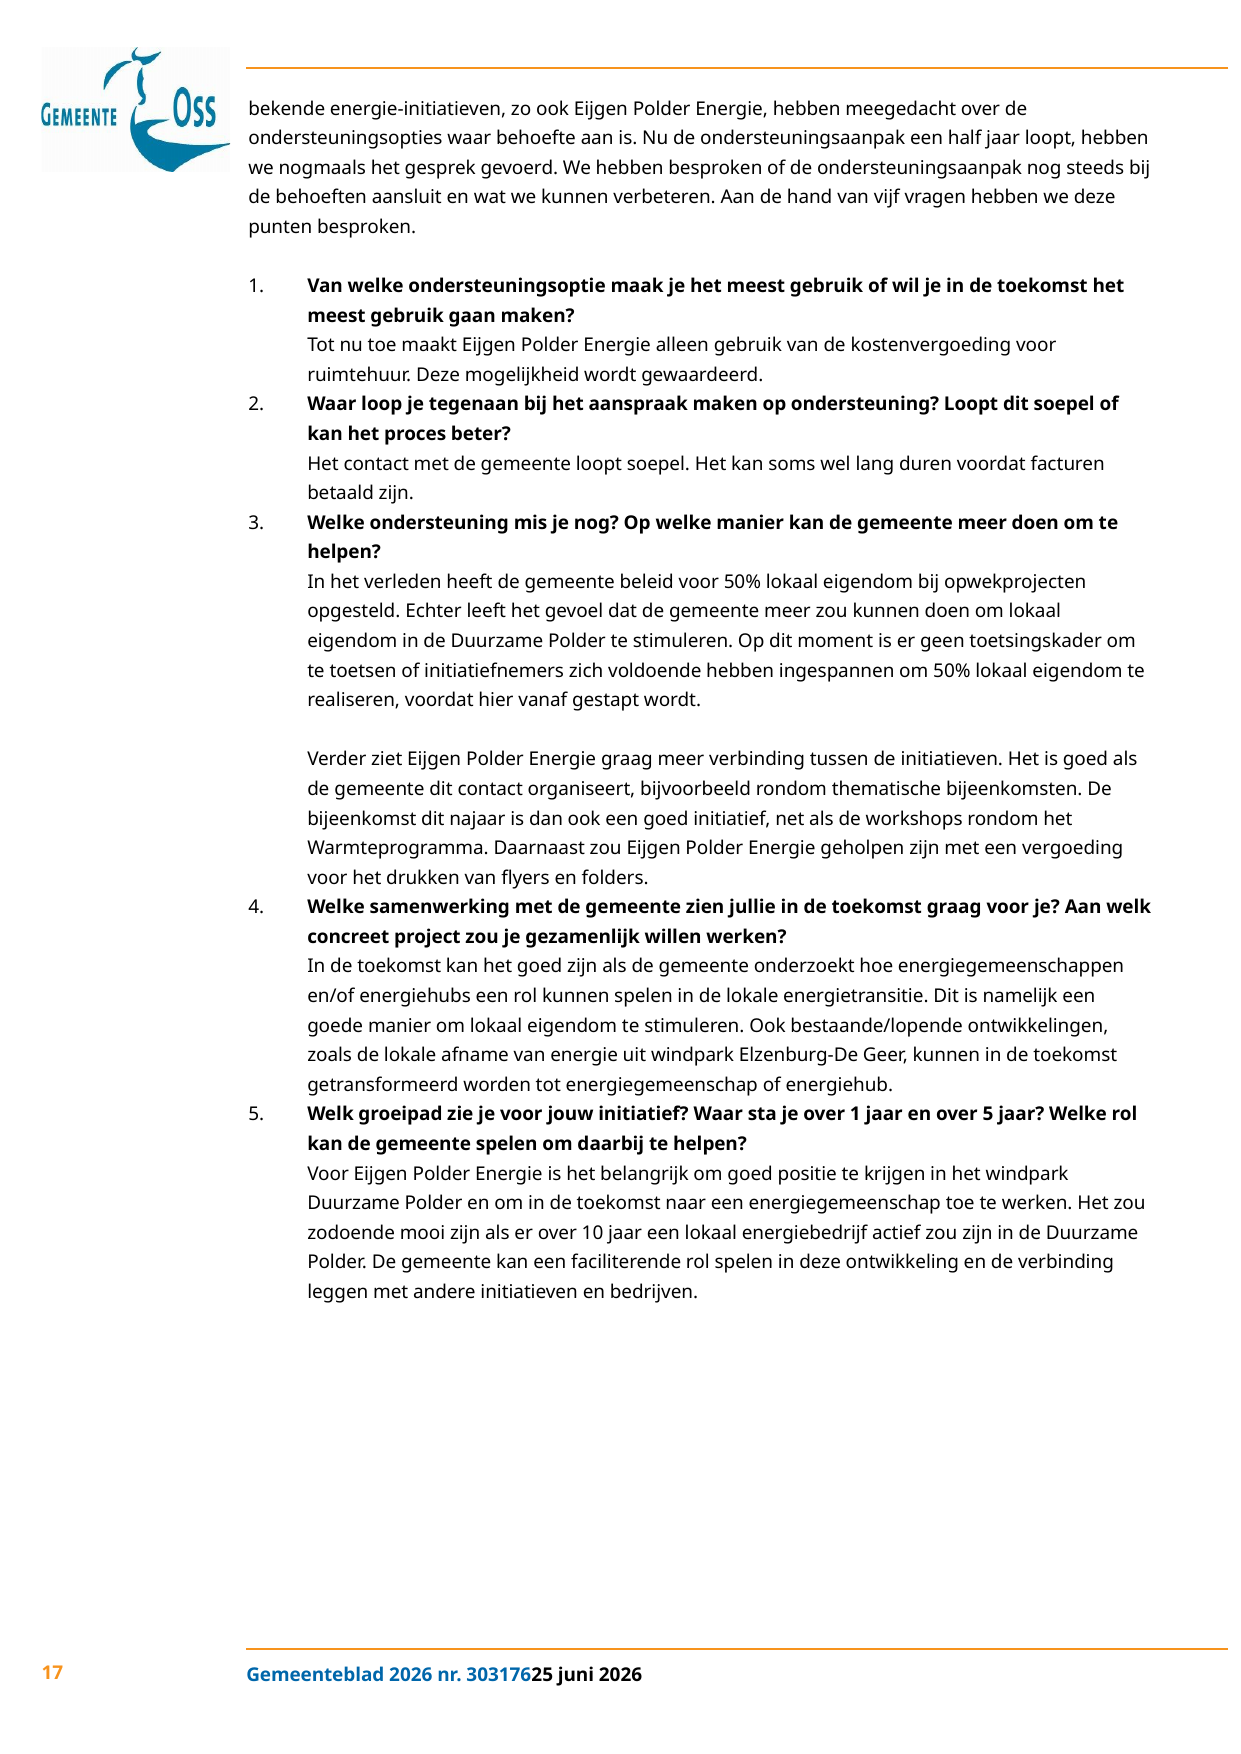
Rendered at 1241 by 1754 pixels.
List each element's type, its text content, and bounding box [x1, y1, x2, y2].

list Tot nu toe maakt Eijgen Polder Energie alleen gebruik van de kostenvergoeding voor ruimtehuur. Deze mogelijkheid wordt gewaardeerd. [248, 331, 1152, 387]
list Welk groeipad zie je voor jouw initiatief? Waar sta je over 1 jaar en over 5 jaar? Welke rol kan de gemeente spelen om daarbij te helpen? [248, 1101, 1152, 1156]
list Verder ziet Eijgen Polder Energie graag meer verbinding tussen de initiatieven. Het is goed als de gemeente dit contact organiseert, bijvoorbeeld rondom thematische bijeenkomsten. De bijeenkomst dit najaar is dan ook een goed initiatief, net als de workshops rondom het Warmteprogramma. Daarnaast zou Eijgen Polder Energie geholpen zijn met een vergoeding voor het drukken van flyers en folders. [248, 746, 1152, 890]
text bekende energie-initiatieven, zo ook Eijgen Polder Energie, hebben meegedacht over de ondersteuningsopties waar behoefte aan is. Nu de ondersteuningsaanpak een half jaar loopt, hebben we nogmaals het gesprek gevoerd. We hebben besproken of de ondersteuningsaanpak nog steeds bij de behoeften aansluit en wat we kunnen verbeteren. Aan de hand van vijf vragen hebben we deze punten besproken. [248, 95, 1152, 239]
list Voor Eijgen Polder Energie is het belangrijk om goed positie te krijgen in het windpark Duurzame Polder en om in de toekomst naar een energiegemeenschap toe te werken. Het zou zodoende mooi zijn als er over 10 jaar een lokaal energiebedrijf actief zou zijn in de Duurzame Polder. De gemeente kan een faciliterende rol spelen in deze ontwikkeling en de verbinding leggen met andere initiatieven en bedrijven. [248, 1160, 1152, 1304]
list In het verleden heeft de gemeente beleid voor 50% lokaal eigendom bij opwekprojecten opgesteld. Echter leeft het gevoel dat de gemeente meer zou kunnen doen om lokaal eigendom in de Duurzame Polder te stimuleren. Op dit moment is er geen toetsingskader om te toetsen of initiatiefnemers zich voldoende hebben ingespannen om 50% lokaal eigendom te realiseren, voordat hier vanaf gestapt wordt. [248, 568, 1152, 712]
list Welke ondersteuning mis je nog? Op welke manier kan de gemeente meer doen om te helpen? [248, 509, 1152, 564]
list Waar loop je tegenaan bij het aanspraak maken op ondersteuning? Loopt dit soepel of kan het proces beter? [248, 391, 1152, 446]
list Welke samenwerking met de gemeente zien jullie in de toekomst graag voor je? Aan welk concreet project zou je gezamenlijk willen werken? [248, 893, 1152, 949]
list Van welke ondersteuningsoptie maak je het meest gebruik of wil je in de toekomst het meest gebruik gaan maken? [248, 272, 1152, 328]
list Het contact met de gemeente loopt soepel. Het kan soms wel lang duren voordat facturen betaald zijn. [248, 450, 1152, 505]
list In de toekomst kan het goed zijn als de gemeente onderzoekt hoe energiegemeenschappen en/of energiehubs een rol kunnen spelen in de lokale energietransitie. Dit is namelijk een goede manier om lokaal eigendom te stimuleren. Ook bestaande/lopende ontwikkelingen, zoals de lokale afname van energie uit windpark Elzenburg-De Geer, kunnen in de toekomst getransformeerd worden tot energiegemeenschap of energiehub. [248, 953, 1152, 1097]
picture [41, 47, 231, 172]
